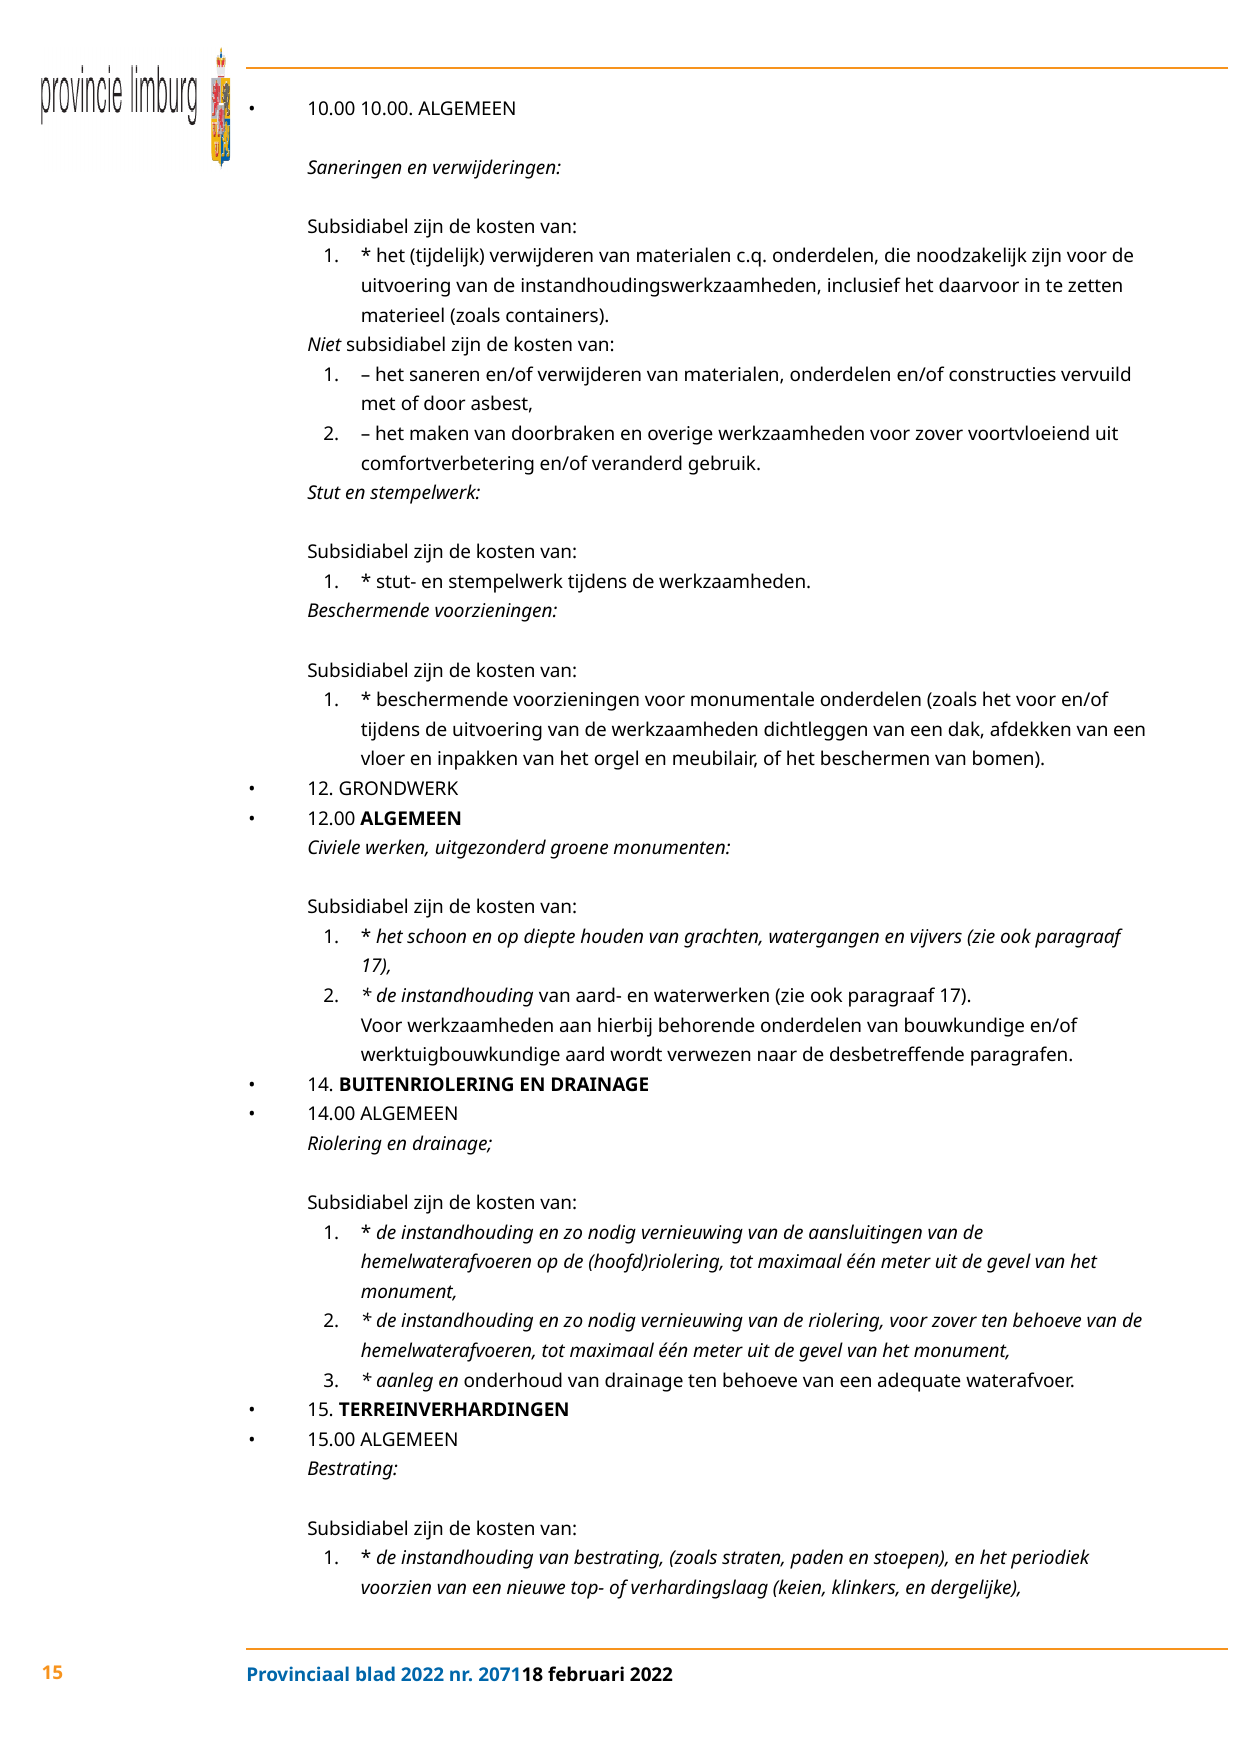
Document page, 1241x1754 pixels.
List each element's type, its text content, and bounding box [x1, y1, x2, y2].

list Subsidiabel zijn de kosten van: [248, 213, 1152, 239]
list * de instandhouding van bestrating, (zoals straten, paden en stoepen), en het periodiek voorzien van een nieuwe top- of verhardingslaag (keien, klinkers, en dergelijke), [323, 1544, 1152, 1600]
list * de instandhouding en zo nodig vernieuwing van de riolering, voor zover ten behoeve van de hemelwaterafvoeren, tot maximaal één meter uit de gevel van het monument, [323, 1308, 1152, 1363]
list * de instandhouding van aard- en waterwerken (zie ook paragraaf 17). [323, 982, 1152, 1008]
list * aanleg en onderhoud van drainage ten behoeve van een adequate waterafvoer. [323, 1367, 1152, 1393]
list Subsidiabel zijn de kosten van: [248, 1189, 1152, 1215]
list 10.00 10.00. ALGEMEEN [248, 95, 1152, 121]
list 15.00 ALGEMEEN [248, 1426, 1152, 1452]
list Voor werkzaamheden aan hierbij behorende onderdelen van bouwkundige en/of werktuigbouwkundige aard wordt verwezen naar de desbetreffende paragrafen. [323, 1012, 1152, 1067]
list Beschermende voorzieningen: [248, 598, 1152, 623]
list 14. BUITENRIOLERING EN DRAINAGE [248, 1071, 1152, 1097]
list Subsidiabel zijn de kosten van: [248, 1515, 1152, 1541]
list Subsidiabel zijn de kosten van: [248, 893, 1152, 919]
list 12.00 ALGEMEEN [248, 805, 1152, 831]
list * stut- en stempelwerk tijdens de werkzaamheden. [323, 568, 1152, 594]
list – het saneren en/of verwijderen van materialen, onderdelen en/of constructies vervuild met of door asbest, [323, 361, 1152, 416]
list Subsidiabel zijn de kosten van: [248, 657, 1152, 683]
list Riolering en drainage; [248, 1130, 1152, 1156]
list * de instandhouding en zo nodig vernieuwing van de aansluitingen van de hemelwaterafvoeren op de (hoofd)riolering, tot maximaal één meter uit de gevel van het monument, [323, 1219, 1152, 1304]
list Bestrating: [248, 1456, 1152, 1481]
list Civiele werken, uitgezonderd groene monumenten: [248, 834, 1152, 860]
list Subsidiabel zijn de kosten van: [248, 538, 1152, 564]
list * beschermende voorzieningen voor monumentale onderdelen (zoals het voor en/of tijdens de uitvoering van de werkzaamheden dichtleggen van een dak, afdekken van een vloer en inpakken van het orgel en meubilair, of het beschermen van bomen). [323, 686, 1152, 771]
list Niet subsidiabel zijn de kosten van: [248, 331, 1152, 357]
list * het (tijdelijk) verwijderen van materialen c.q. onderdelen, die noodzakelijk zijn voor de uitvoering van de instandhoudingswerkzaamheden, inclusief het daarvoor in te zetten materieel (zoals containers). [323, 243, 1152, 328]
list – het maken van doorbraken en overige werkzaamheden voor zover voortvloeiend uit comfortverbetering en/of veranderd gebruik. [323, 420, 1152, 476]
picture [41, 47, 231, 172]
list 12. GRONDWERK [248, 775, 1152, 801]
list 14.00 ALGEMEEN [248, 1101, 1152, 1126]
list Saneringen en verwijderingen: [248, 154, 1152, 180]
list 15. TERREINVERHARDINGEN [248, 1396, 1152, 1422]
list Stut en stempelwerk: [248, 479, 1152, 505]
list * het schoon en op diepte houden van grachten, watergangen en vijvers (zie ook paragraaf 17), [323, 923, 1152, 978]
